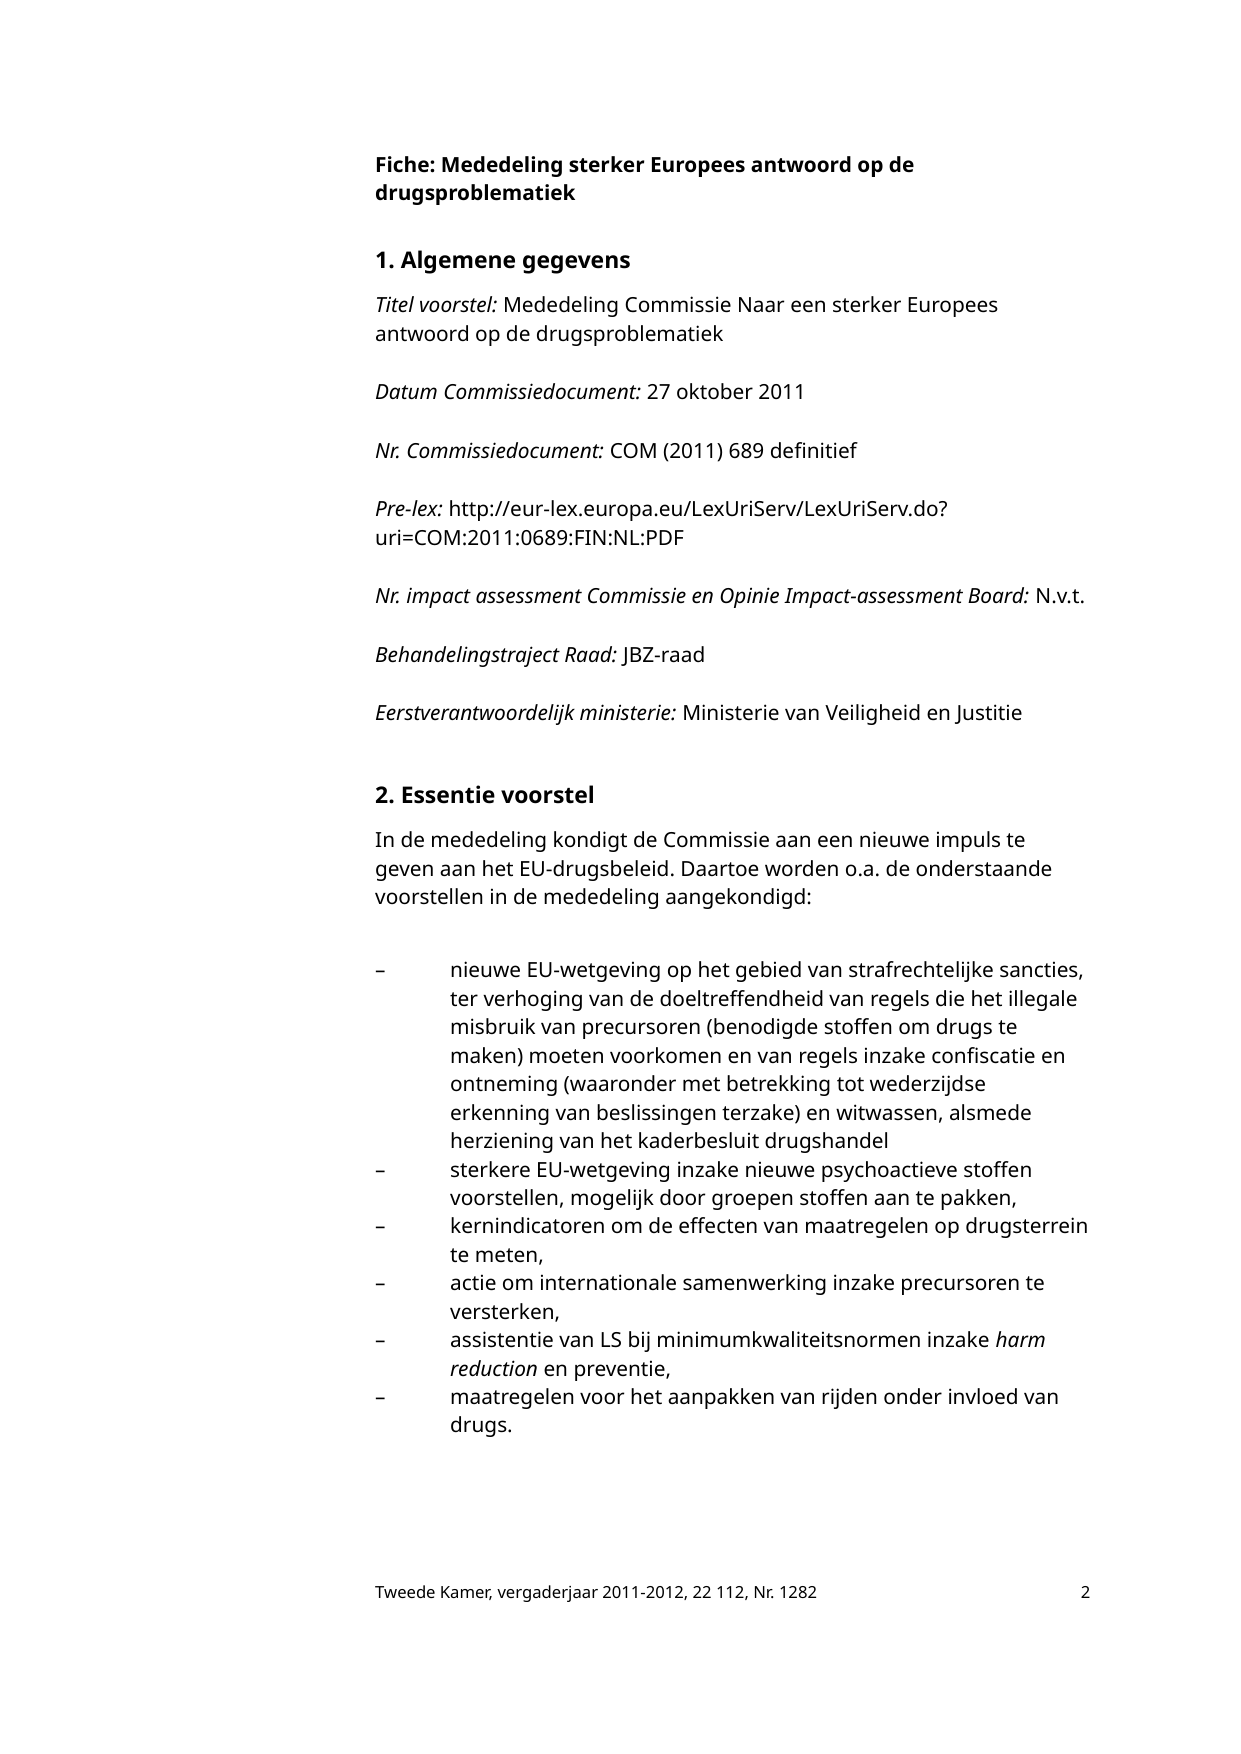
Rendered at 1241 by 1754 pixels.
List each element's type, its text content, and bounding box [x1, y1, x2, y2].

text Eerstverantwoordelijk ministerie: Ministerie van Veiligheid en Justitie [375, 698, 1090, 727]
text Nr. impact assessment Commissie en Opinie Impact-assessment Board: N.v.t. [375, 581, 1090, 610]
list assistentie van LS bij minimumkwaliteitsnormen inzake harm reduction en preventie, [375, 1325, 1090, 1382]
subtitle 1. Algemene gegevens [375, 244, 1090, 276]
list actie om internationale samenwerking inzake precursoren te versterken, [375, 1268, 1090, 1325]
text Pre-lex: http://eur-lex.europa.eu/LexUriServ/LexUriServ.do?uri=COM:2011:0689:FIN:NL:PDF [375, 494, 1090, 551]
text Datum Commissiedocument: 27 oktober 2011 [375, 377, 1090, 406]
list sterkere EU-wetgeving inzake nieuwe psychoactieve stoffen voorstellen, mogelijk door groepen stoffen aan te pakken, [375, 1155, 1090, 1212]
text Behandelingstraject Raad: JBZ-raad [375, 640, 1090, 668]
text Titel voorstel: Mededeling Commissie Naar een sterker Europees antwoord op de drugsproblematiek [375, 291, 1090, 347]
text In de mededeling kondigt de Commissie aan een nieuwe impuls te geven aan het EU-drugsbeleid. Daartoe worden o.a. de onderstaande voorstellen in de mededeling aangekondigd: [375, 825, 1090, 911]
list maatregelen voor het aanpakken van rijden onder invloed van drugs. [375, 1382, 1090, 1439]
subtitle 2. Essentie voorstel [375, 779, 1090, 810]
list kernindicatoren om de effecten van maatregelen op drugsterrein te meten, [375, 1212, 1090, 1268]
text Fiche: Mededeling sterker Europees antwoord op de drugsproblematiek [375, 150, 1090, 207]
text Nr. Commissiedocument: COM (2011) 689 definitief [375, 436, 1090, 464]
list nieuwe EU-wetgeving op het gebied van strafrechtelijke sancties, ter verhoging van de doeltreffendheid van regels die het illegale misbruik van precursoren (benodigde stoffen om drugs te maken) moeten voorkomen en van regels inzake confiscatie en ontneming (waaronder met betrekking tot wederzijdse erkenning van beslissingen terzake) en witwassen, alsmede herziening van het kaderbesluit drugshandel [375, 956, 1090, 1155]
